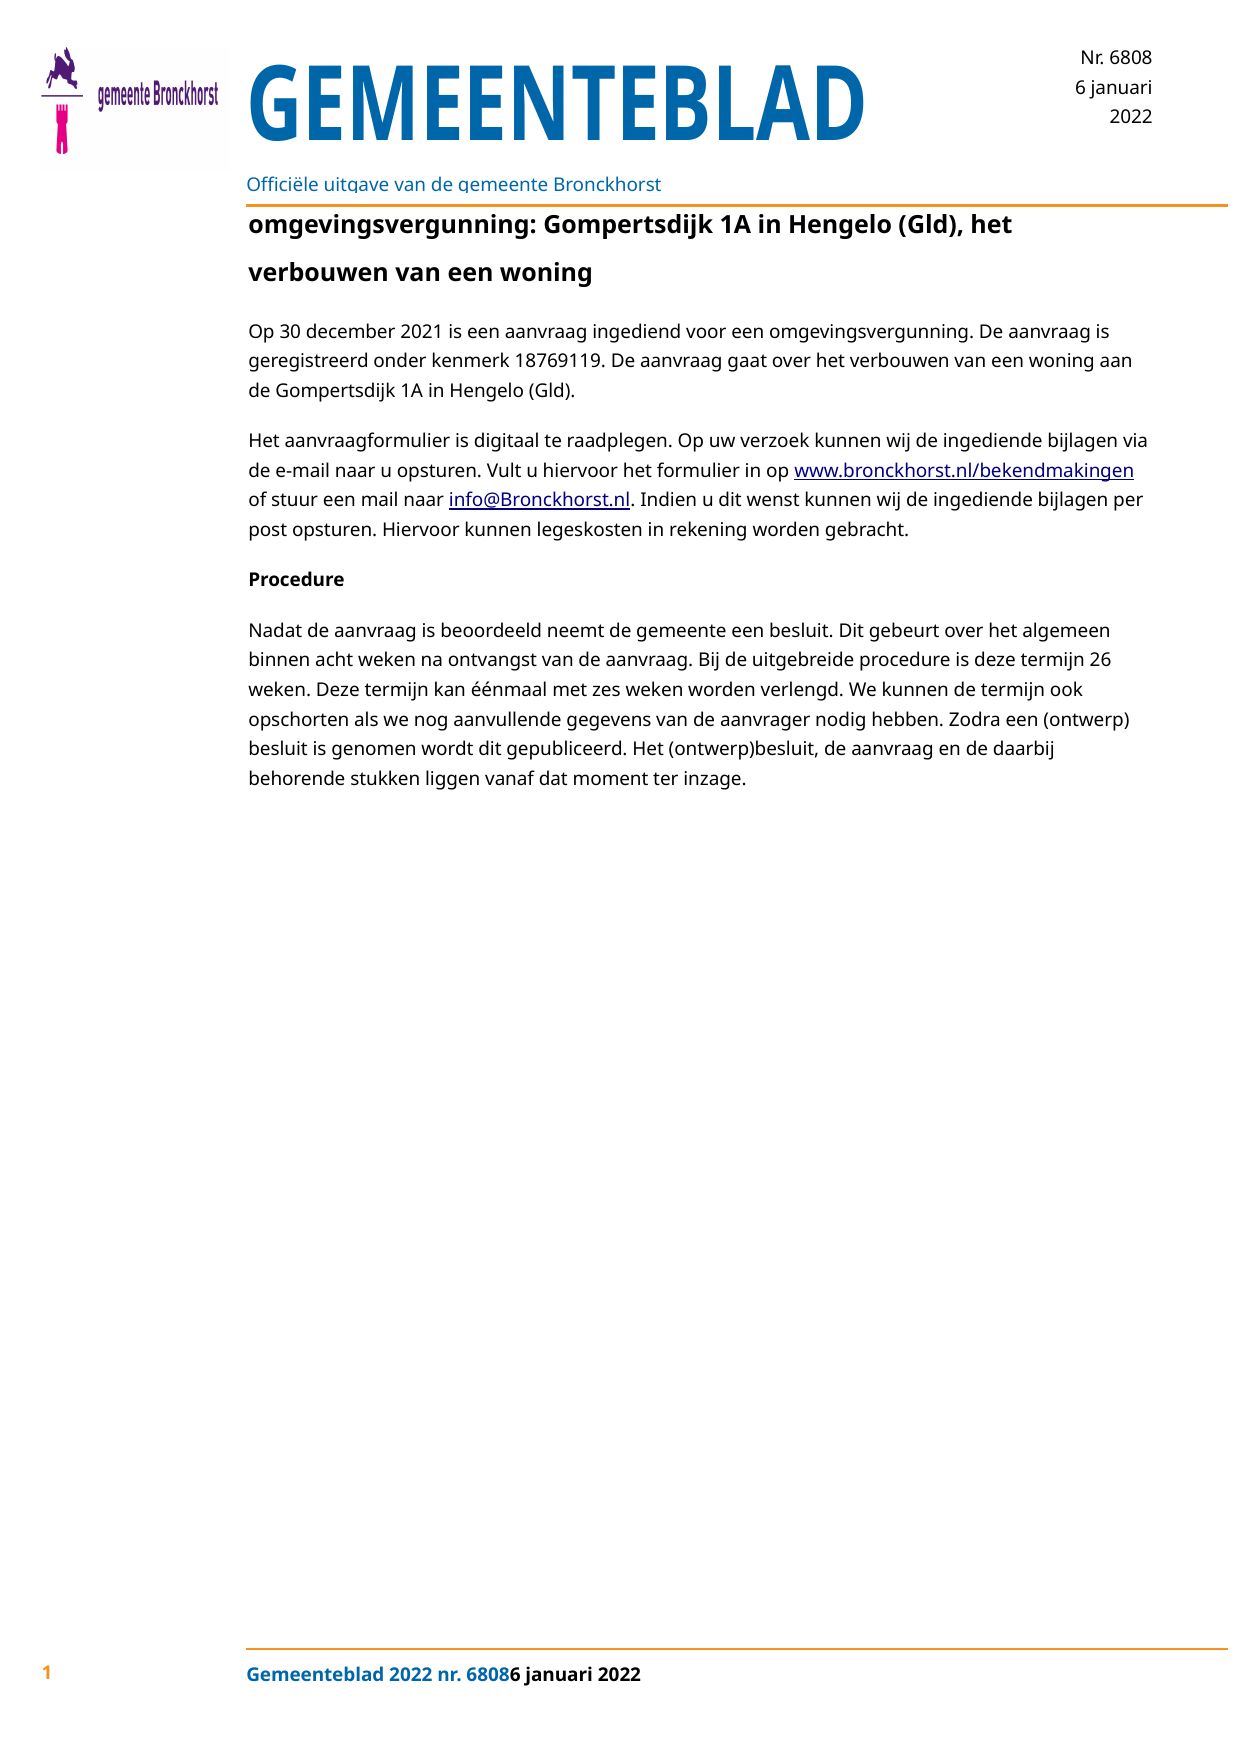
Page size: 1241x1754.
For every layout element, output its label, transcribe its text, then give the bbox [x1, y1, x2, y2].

text omgevingsvergunning: Gompertsdijk 1A in Hengelo (Gld), het verbouwen van een woning [248, 207, 1152, 288]
text Het aanvraagformulier is digitaal te raadplegen. Op uw verzoek kunnen wij de ingediende bijlagen via de e-mail naar u opsturen. Vult u hiervoor het formulier in op www.bronckhorst.nl/bekendmakingen of stuur een mail naar info@Bronckhorst.nl. Indien u dit wenst kunnen wij de ingediende bijlagen per post opsturen. Hiervoor kunnen legeskosten in rekening worden gebracht. [248, 427, 1152, 542]
text Procedure [248, 567, 1152, 592]
picture [41, 47, 231, 172]
text Op 30 december 2021 is een aanvraag ingediend voor een omgevingsvergunning. De aanvraag is geregistreerd onder kenmerk 18769119. De aanvraag gaat over het verbouwen van een woning aan de Gompertsdijk 1A in Hengelo (Gld). [248, 318, 1152, 403]
text Nadat de aanvraag is beoordeeld neemt de gemeente een besluit. Dit gebeurt over het algemeen binnen acht weken na ontvangst van de aanvraag. Bij de uitgebreide procedure is deze termijn 26 weken. Deze termijn kan éénmaal met zes weken worden verlengd. We kunnen de termijn ook opschorten als we nog aanvullende gegevens van de aanvrager nodig hebben. Zodra een (ontwerp) besluit is genomen wordt dit gepubliceerd. Het (ontwerp)besluit, de aanvraag en de daarbij behorende stukken liggen vanaf dat moment ter inzage. [248, 617, 1152, 791]
